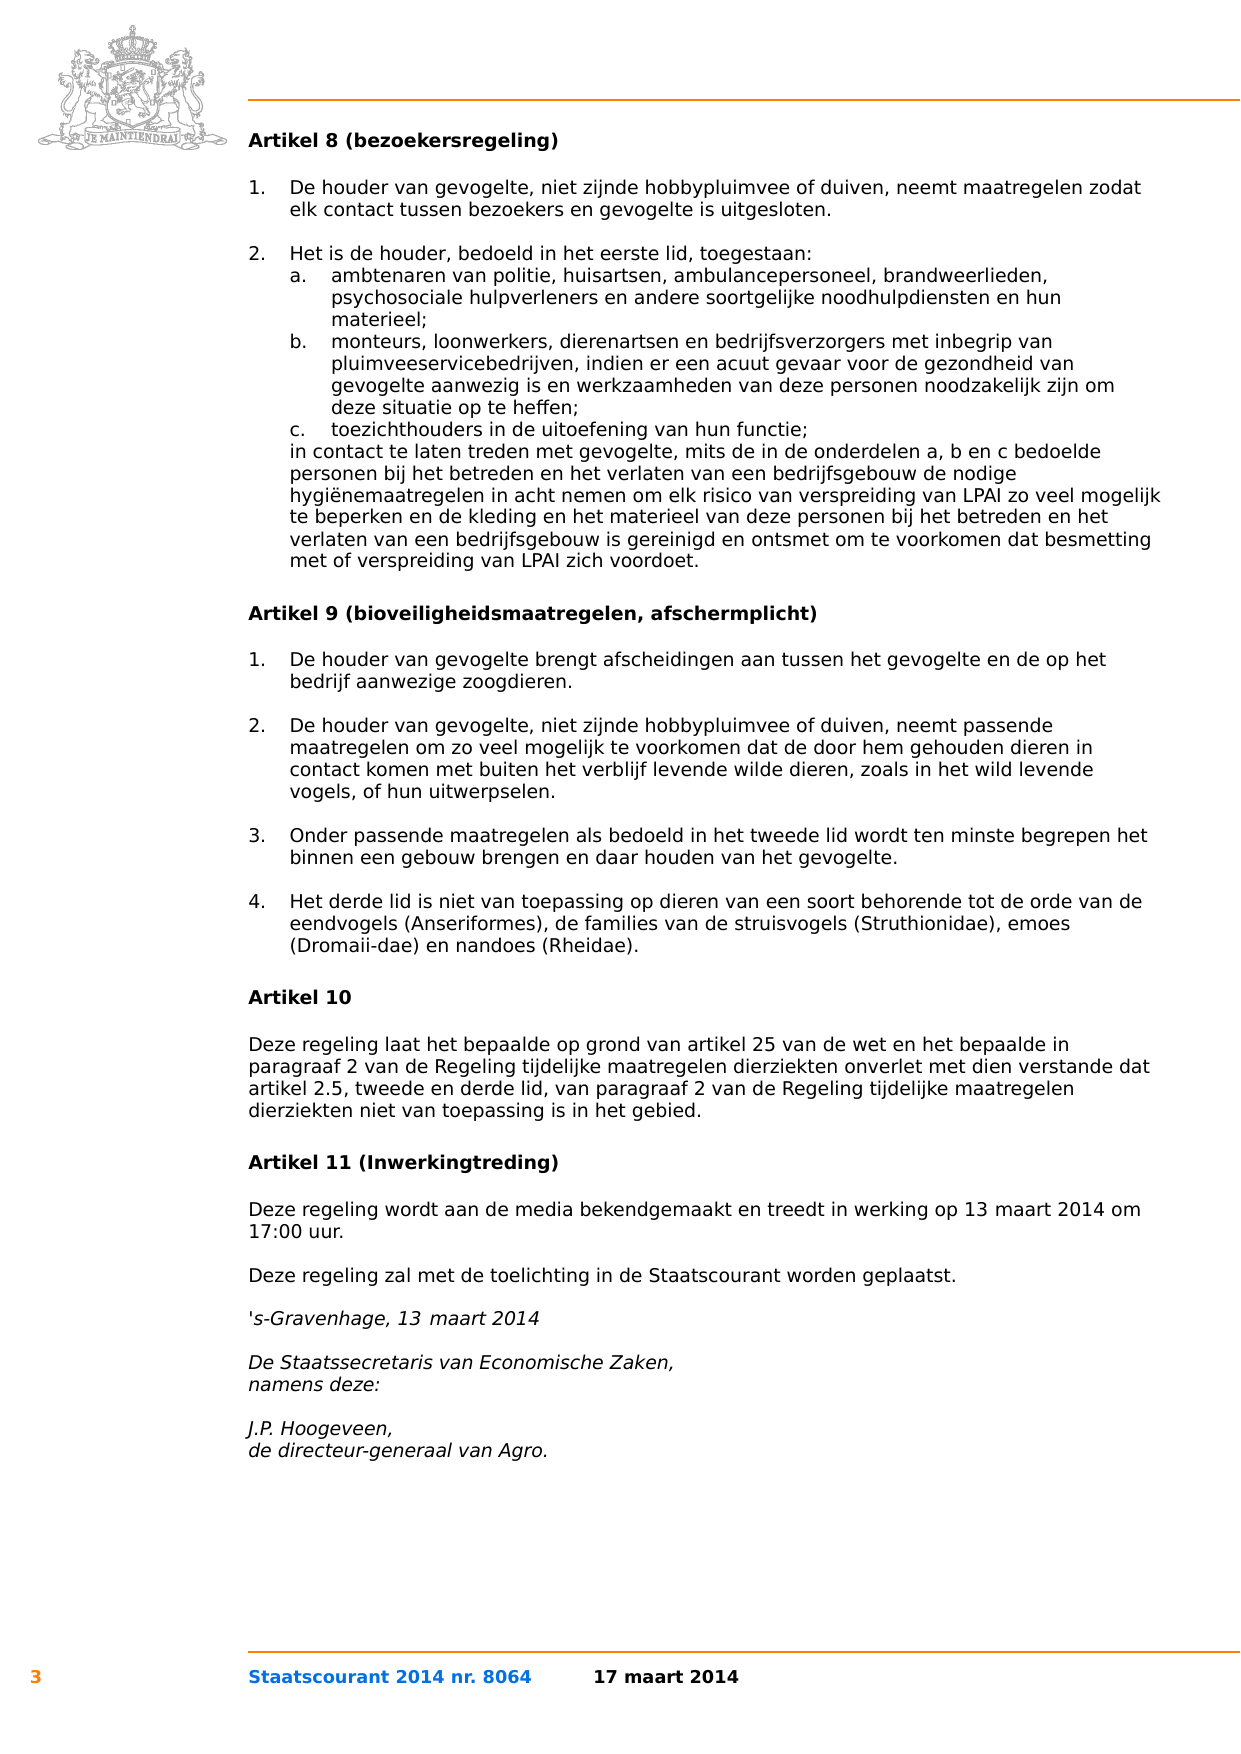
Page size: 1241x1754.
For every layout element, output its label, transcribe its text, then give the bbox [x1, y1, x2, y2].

text 2. Het is de houder, bedoeld in het eerste lid, toegestaan: [248, 243, 1163, 265]
text in contact te laten treden met gevogelte, mits de in de onderdelen a, b en c bedoelde personen bij het betreden en het verlaten van een bedrijfsgebouw de nodige hygiënemaatregelen in acht nemen om elk risico van verspreiding van LPAI zo veel mogelijk te beperken en de kleding en het materieel van deze personen bij het betreden en het verlaten van een bedrijfsgebouw is gereinigd en ontsmet om te voorkomen dat besmetting met of verspreiding van LPAI zich voordoet. [289, 441, 1163, 572]
text De Staatssecretaris van Economische Zaken, namens deze: J.P. Hoogeveen, de directeur-generaal van Agro. [248, 1352, 1163, 1462]
text 4. Het derde lid is niet van toepassing op dieren van een soort behorende tot de orde van de eendvogels (Anseriformes), de families van de struisvogels (Struthionidae), emoes (Dromaii-dae) en nandoes (Rheidae). [248, 891, 1163, 957]
subtitle Artikel 8 (bezoekersregeling) [248, 130, 1163, 152]
text Deze regeling wordt aan de media bekendgemaakt en treedt in werking op 13 maart 2014 om 17:00 uur. [248, 1199, 1163, 1243]
text 1. De houder van gevogelte brengt afscheidingen aan tussen het gevogelte en de op het bedrijf aanwezige zoogdieren. [248, 649, 1163, 693]
text a. ambtenaren van politie, huisartsen, ambulancepersoneel, brandweerlieden, psychosociale hulpverleners en andere soortgelijke noodhulpdiensten en hun materieel; [289, 265, 1163, 331]
picture [38, 25, 227, 150]
text b. monteurs, loonwerkers, dierenartsen en bedrijfsverzorgers met inbegrip van pluimveeservicebedrijven, indien er een acuut gevaar voor de gezondheid van gevogelte aanwezig is en werkzaamheden van deze personen noodzakelijk zijn om deze situatie op te heffen; [289, 331, 1163, 418]
subtitle Artikel 9 (bioveiligheidsmaatregelen, afschermplicht) [248, 602, 1163, 624]
text 2. De houder van gevogelte, niet zijnde hobbypluimvee of duiven, neemt passende maatregelen om zo veel mogelijk te voorkomen dat de door hem gehouden dieren in contact komen met buiten het verblijf levende wilde dieren, zoals in het wild levende vogels, of hun uitwerpselen. [248, 715, 1163, 803]
text 's-Gravenhage, 13 maart 2014 [248, 1308, 1163, 1330]
subtitle Artikel 11 (Inwerkingtreding) [248, 1152, 1163, 1174]
text Deze regeling zal met de toelichting in de Staatscourant worden geplaatst. [248, 1264, 1163, 1286]
text 1. De houder van gevogelte, niet zijnde hobbypluimvee of duiven, neemt maatregelen zodat elk contact tussen bezoekers en gevogelte is uitgesloten. [248, 177, 1163, 221]
text c. toezichthouders in de uitoefening van hun functie; [289, 418, 1163, 441]
text Deze regeling laat het bepaalde op grond van artikel 25 van de wet en het bepaalde in paragraaf 2 van de Regeling tijdelijke maatregelen dierziekten onverlet met dien verstande dat artikel 2.5, tweede en derde lid, van paragraaf 2 van de Regeling tijdelijke maatregelen dierziekten niet van toepassing is in het gebied. [248, 1034, 1163, 1122]
text 3. Onder passende maatregelen als bedoeld in het tweede lid wordt ten minste begrepen het binnen een gebouw brengen en daar houden van het gevogelte. [248, 825, 1163, 869]
subtitle Artikel 10 [248, 987, 1163, 1009]
